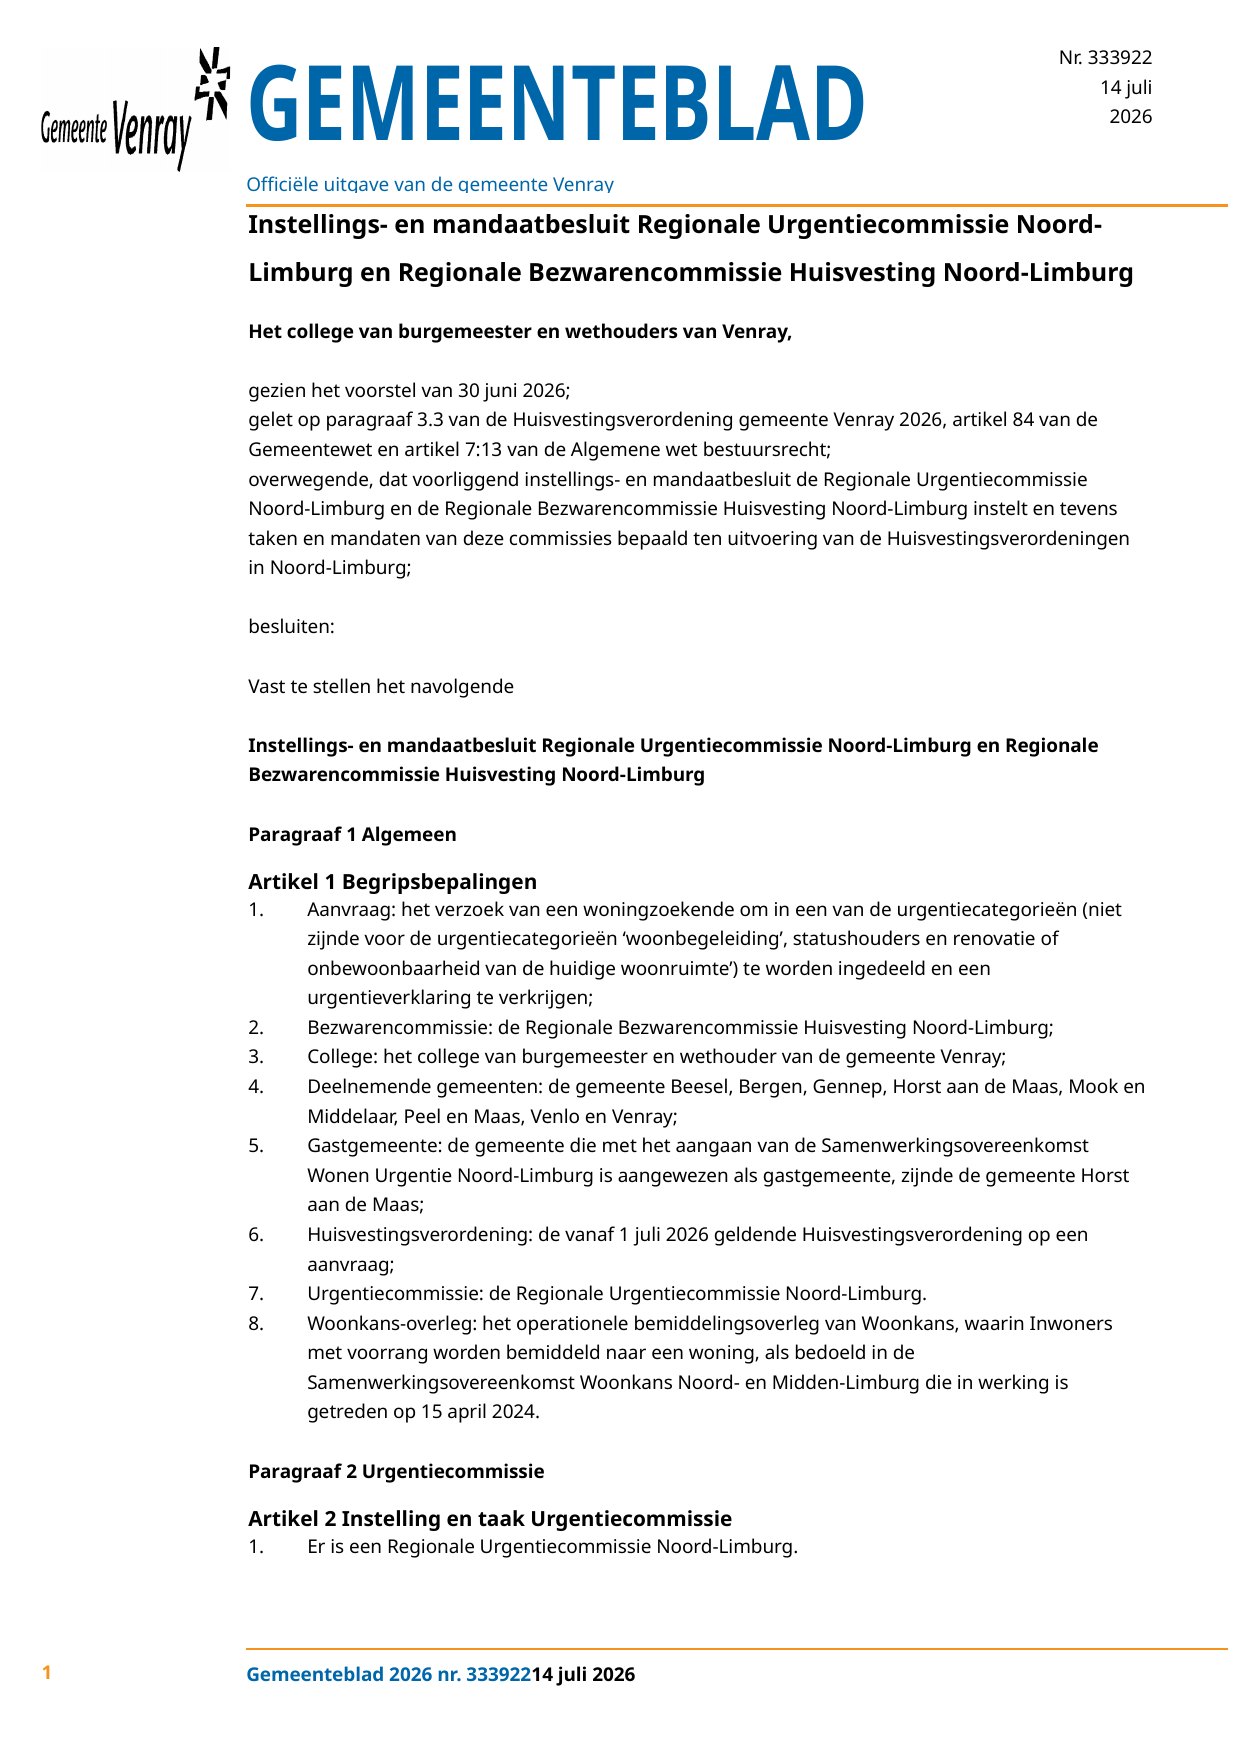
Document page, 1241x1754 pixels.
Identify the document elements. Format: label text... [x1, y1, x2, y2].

text Instellings- en mandaatbesluit Regionale Urgentiecommissie Noord-Limburg en Regionale Bezwarencommissie Huisvesting Noord-Limburg [248, 207, 1152, 288]
list Bezwarencommissie: de Regionale Bezwarencommissie Huisvesting Noord-Limburg; [248, 1014, 1152, 1040]
text Artikel 1 Begripsbepalingen [248, 867, 1152, 896]
text Paragraaf 2 Urgentiecommissie [248, 1458, 1152, 1484]
list Deelnemende gemeenten: de gemeente Beesel, Bergen, Gennep, Horst aan de Maas, Mook en Middelaar, Peel en Maas, Venlo en Venray; [248, 1073, 1152, 1129]
text gezien het voorstel van 30 juni 2026; [248, 377, 1152, 403]
text Vast te stellen het navolgende [248, 673, 1152, 699]
text Artikel 2 Instelling en taak Urgentiecommissie [248, 1504, 1152, 1533]
text Het college van burgemeester en wethouders van Venray, [248, 318, 1152, 344]
list Huisvestingsverordening: de vanaf 1 juli 2026 geldende Huisvestingsverordening op een aanvraag; [248, 1221, 1152, 1277]
picture [41, 47, 231, 172]
list Aanvraag: het verzoek van een woningzoekende om in een van de urgentiecategorieën (niet zijnde voor de urgentiecategorieën ‘woonbegeleiding’, statushouders en renovatie of onbewoonbaarheid van de huidige woonruimte’) te worden ingedeeld en een urgentieverklaring te verkrijgen; [248, 896, 1152, 1010]
list Urgentiecommissie: de Regionale Urgentiecommissie Noord-Limburg. [248, 1280, 1152, 1306]
list Gastgemeente: de gemeente die met het aangaan van de Samenwerkingsovereenkomst Wonen Urgentie Noord-Limburg is aangewezen als gastgemeente, zijnde de gemeente Horst aan de Maas; [248, 1132, 1152, 1217]
list Er is een Regionale Urgentiecommissie Noord-Limburg. [248, 1533, 1152, 1559]
text Paragraaf 1 Algemeen [248, 821, 1152, 847]
text Instellings- en mandaatbesluit Regionale Urgentiecommissie Noord-Limburg en Regionale Bezwarencommissie Huisvesting Noord-Limburg [248, 732, 1152, 787]
text gelet op paragraaf 3.3 van de Huisvestingsverordening gemeente Venray 2026, artikel 84 van de Gemeentewet en artikel 7:13 van de Algemene wet bestuursrecht; [248, 407, 1152, 462]
text besluiten: [248, 614, 1152, 639]
text overwegende, dat voorliggend instellings- en mandaatbesluit de Regionale Urgentiecommissie Noord-Limburg en de Regionale Bezwarencommissie Huisvesting Noord-Limburg instelt en tevens taken en mandaten van deze commissies bepaald ten uitvoering van de Huisvestingsverordeningen in Noord-Limburg; [248, 466, 1152, 580]
list College: het college van burgemeester en wethouder van de gemeente Venray; [248, 1044, 1152, 1069]
list Woonkans-overleg: het operationele bemiddelingsoverleg van Woonkans, waarin Inwoners met voorrang worden bemiddeld naar een woning, als bedoeld in de Samenwerkingsovereenkomst Woonkans Noord- en Midden-Limburg die in werking is getreden op 15 april 2024. [248, 1310, 1152, 1424]
